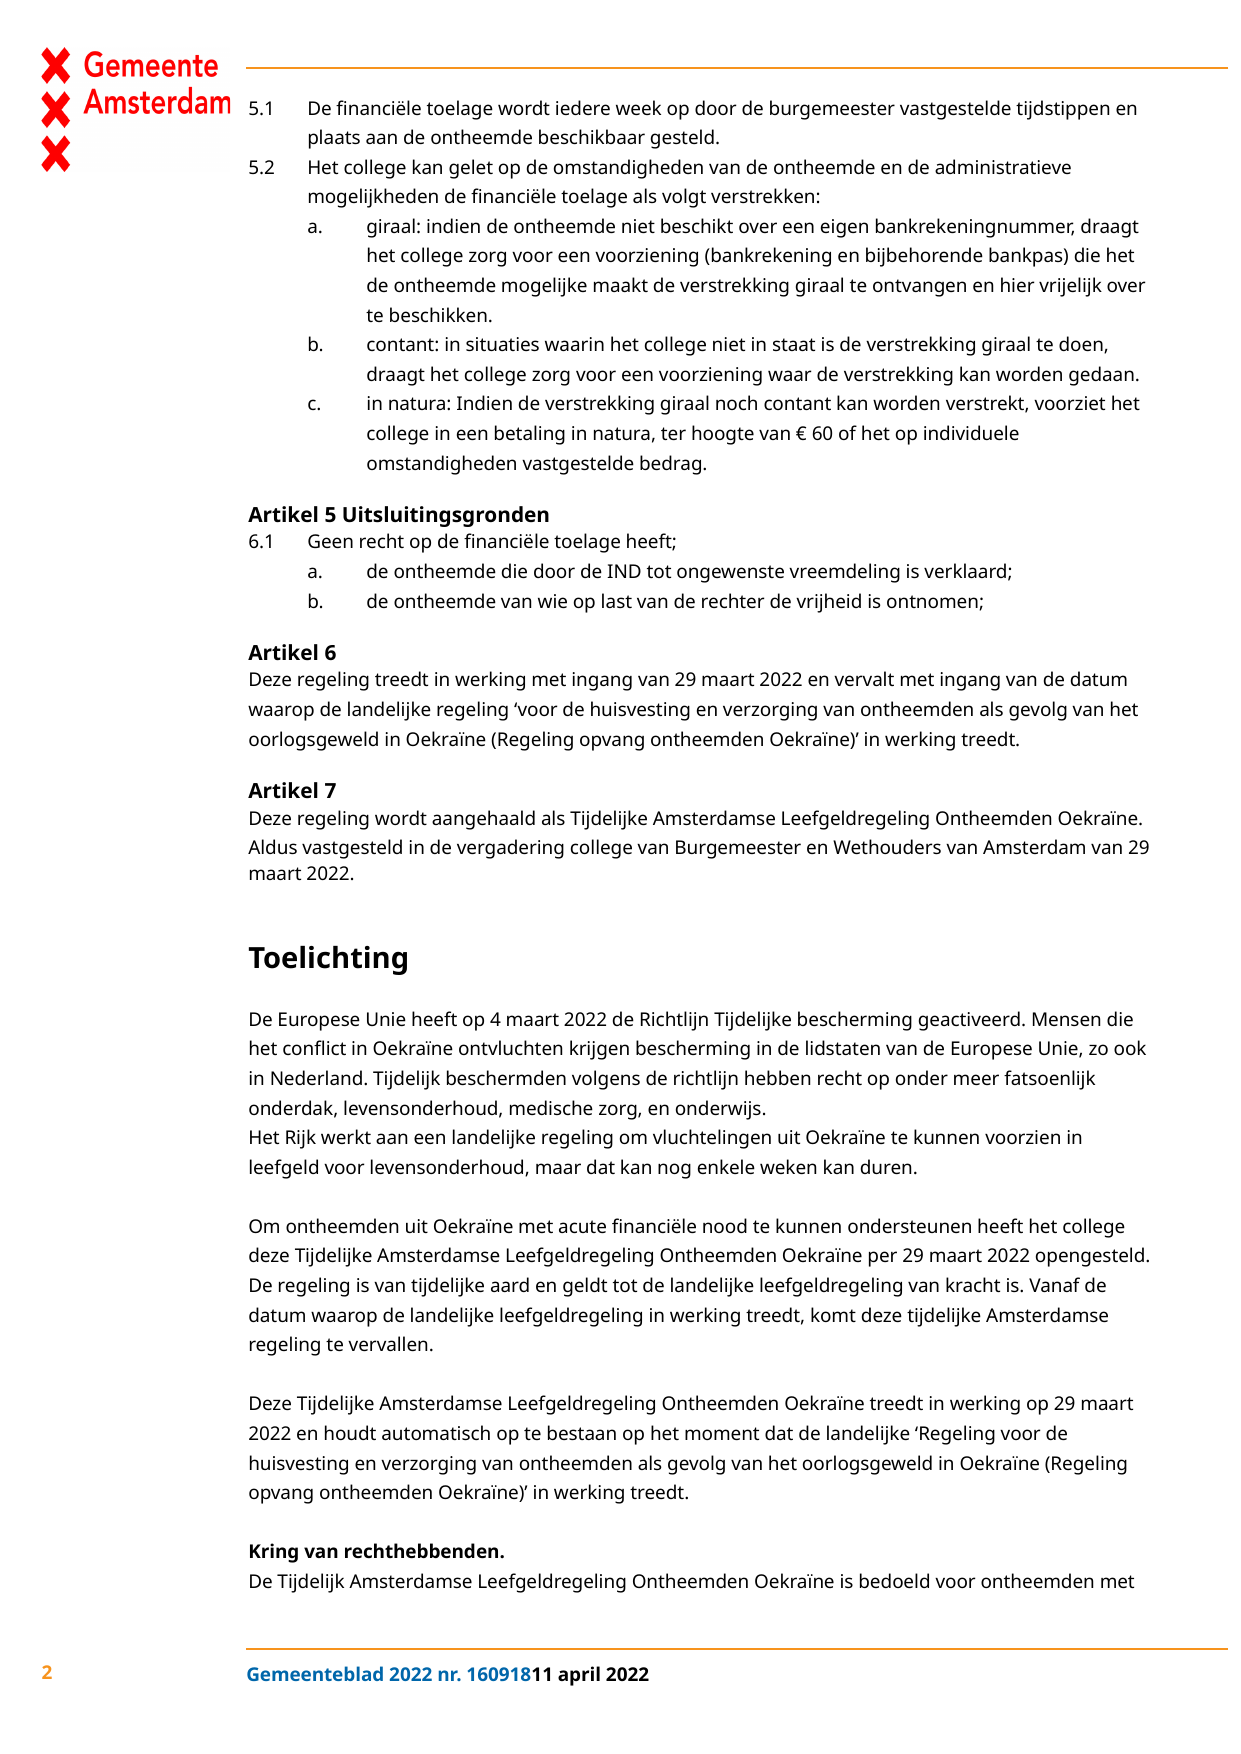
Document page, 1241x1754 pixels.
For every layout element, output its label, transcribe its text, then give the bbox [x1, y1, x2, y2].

text De Tijdelijk Amsterdamse Leefgeldregeling Ontheemden Oekraïne is bedoeld voor ontheemden met [248, 1568, 1152, 1594]
list De financiële toelage wordt iedere week op door de burgemeester vastgestelde tijdstippen en plaats aan de ontheemde beschikbaar gesteld. [248, 95, 1152, 150]
text Artikel 5 Uitsluitingsgronden [248, 500, 1152, 529]
list Geen recht op de financiële toelage heeft; [248, 529, 1152, 554]
picture [41, 47, 231, 172]
text Toelichting [248, 937, 1152, 977]
text De Europese Unie heeft op 4 maart 2022 de Richtlijn Tijdelijke bescherming geactiveerd. Mensen die het conflict in Oekraïne ontvluchten krijgen bescherming in de lidstaten van de Europese Unie, zo ook in Nederland. Tijdelijk beschermden volgens de richtlijn hebben recht op onder meer fatsoenlijk onderdak, levensonderhoud, medische zorg, en onderwijs. [248, 1006, 1152, 1121]
text Deze regeling wordt aangehaald als Tijdelijke Amsterdamse Leefgeldregeling Ontheemden Oekraïne. [248, 805, 1152, 830]
text Aldus vastgesteld in de vergadering college van Burgemeester en Wethouders van Amsterdam van 29 maart 2022. [248, 834, 1152, 886]
text Om ontheemden uit Oekraïne met acute financiële nood te kunnen ondersteunen heeft het college deze Tijdelijke Amsterdamse Leefgeldregeling Ontheemden Oekraïne per 29 maart 2022 opengesteld. De regeling is van tijdelijke aard en geldt tot de landelijke leefgeldregeling van kracht is. Vanaf de datum waarop de landelijke leefgeldregeling in werking treedt, komt deze tijdelijke Amsterdamse regeling te vervallen. [248, 1213, 1152, 1357]
list contant: in situaties waarin het college niet in staat is de verstrekking giraal te doen, draagt het college zorg voor een voorziening waar de verstrekking kan worden gedaan. [307, 331, 1152, 387]
text Kring van rechthebbenden. [248, 1538, 1152, 1564]
list de ontheemde van wie op last van de rechter de vrijheid is ontnomen; [307, 588, 1152, 613]
text Deze Tijdelijke Amsterdamse Leefgeldregeling Ontheemden Oekraïne treedt in werking op 29 maart 2022 en houdt automatisch op te bestaan op het moment dat de landelijke ‘Regeling voor de huisvesting en verzorging van ontheemden als gevolg van het oorlogsgeweld in Oekraïne (Regeling opvang ontheemden Oekraïne)’ in werking treedt. [248, 1391, 1152, 1505]
text Artikel 6 [248, 638, 1152, 667]
list Het college kan gelet op de omstandigheden van de ontheemde en de administratieve mogelijkheden de financiële toelage als volgt verstrekken: [248, 154, 1152, 209]
list giraal: indien de ontheemde niet beschikt over een eigen bankrekeningnummer, draagt het college zorg voor een voorziening (bankrekening en bijbehorende bankpas) die het de ontheemde mogelijke maakt de verstrekking giraal te ontvangen en hier vrijelijk over te beschikken. [307, 213, 1152, 328]
list in natura: Indien de verstrekking giraal noch contant kan worden verstrekt, voorziet het college in een betaling in natura, ter hoogte van € 60 of het op individuele omstandigheden vastgestelde bedrag. [307, 391, 1152, 476]
text Deze regeling treedt in werking met ingang van 29 maart 2022 en vervalt met ingang van de datum waarop de landelijke regeling ‘voor de huisvesting en verzorging van ontheemden als gevolg van het oorlogsgeweld in Oekraïne (Regeling opvang ontheemden Oekraïne)’ in werking treedt. [248, 667, 1152, 752]
text Artikel 7 [248, 776, 1152, 805]
text Het Rijk werkt aan een landelijke regeling om vluchtelingen uit Oekraïne te kunnen voorzien in leefgeld voor levensonderhoud, maar dat kan nog enkele weken kan duren. [248, 1124, 1152, 1180]
list de ontheemde die door de IND tot ongewenste vreemdeling is verklaard; [307, 558, 1152, 584]
